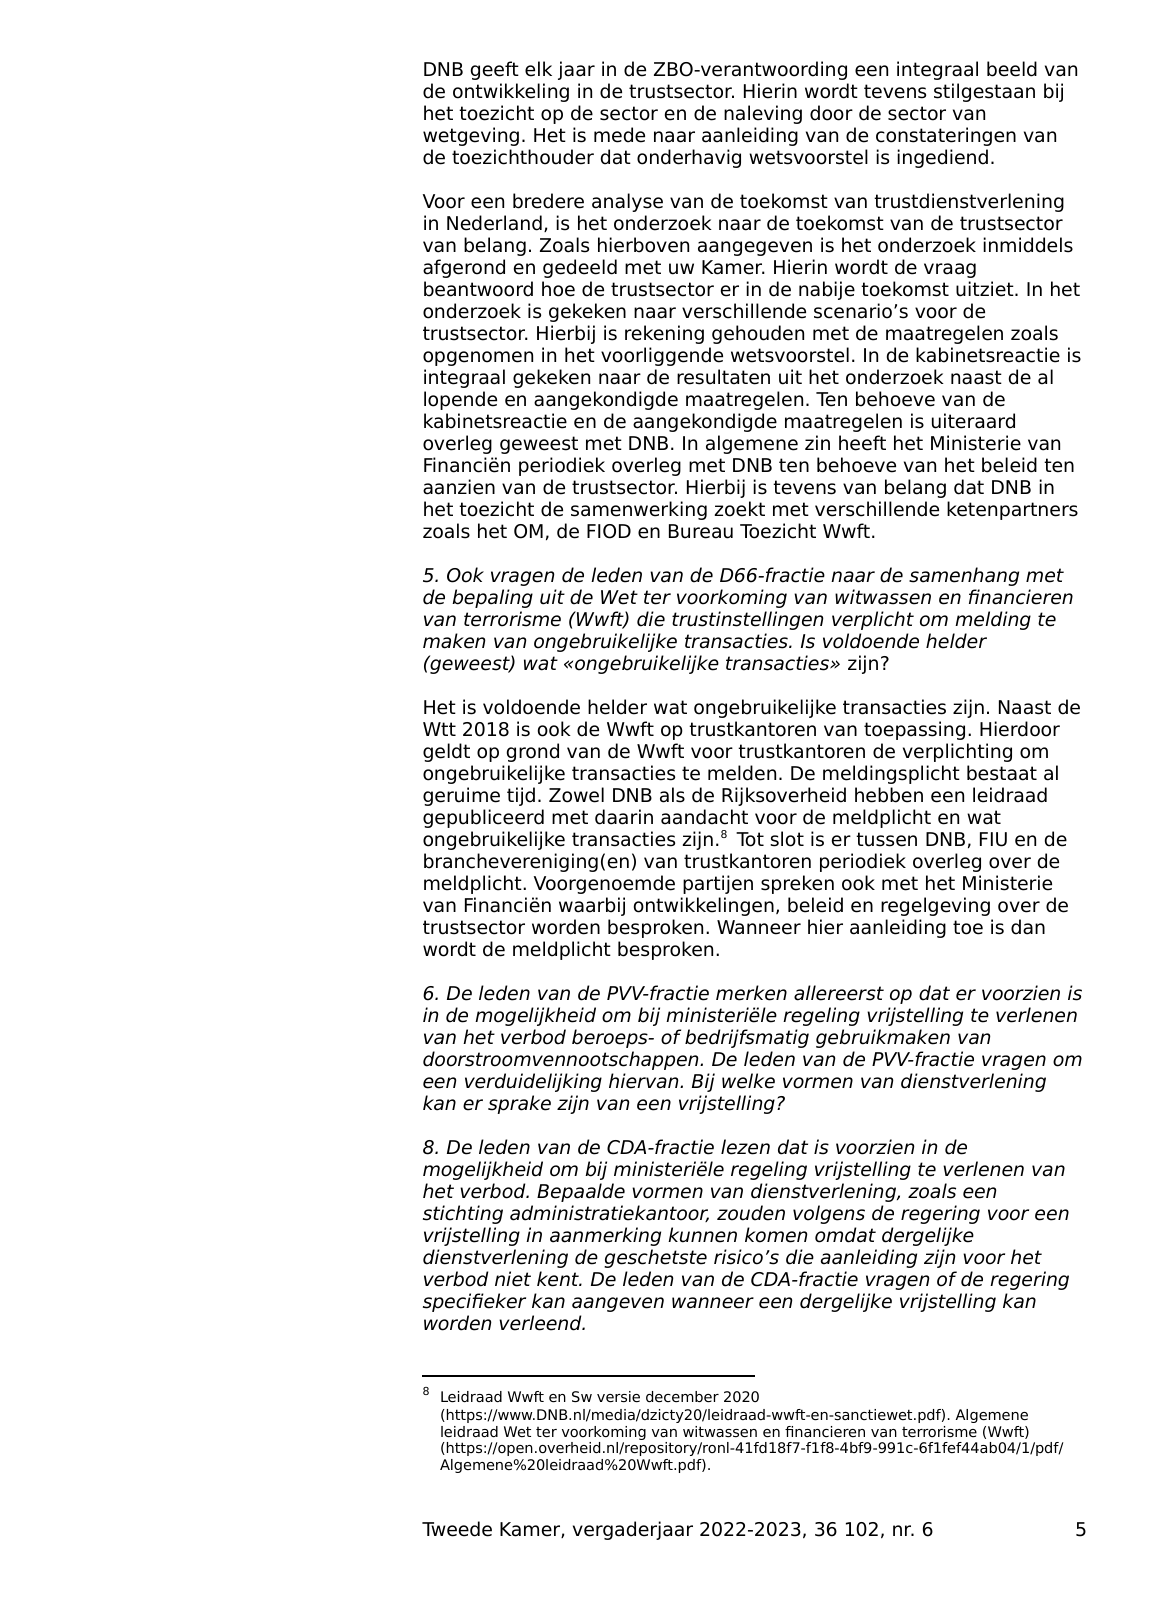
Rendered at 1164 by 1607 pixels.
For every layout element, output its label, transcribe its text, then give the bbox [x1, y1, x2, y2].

text Leidraad Wwft en Sw versie december 2020 (https://www.DNB.nl/media/dzicty20/leidraad-wwft-en-sanctiewet.pdf). Algemene leidraad Wet ter voorkoming van witwassen en financieren van terrorisme (Wwft) (https://open.overheid.nl/repository/ronl-41fd18f7-f1f8-4bf9-991c-6f1fef44ab04/1/pdf/Algemene%20leidraad%20Wwft.pdf). [422, 1385, 1087, 1474]
text Het is voldoende helder wat ongebruikelijke transacties zijn. Naast de Wtt 2018 is ook de Wwft op trustkantoren van toepassing. Hierdoor geldt op grond van de Wwft voor trustkantoren de verplichting om ongebruikelijke transacties te melden. De meldingsplicht bestaat al geruime tijd. Zowel DNB als de Rijksoverheid hebben een leidraad gepubliceerd met daarin aandacht voor de meldplicht en wat ongebruikelijke transacties zijn. Tot slot is er tussen DNB, FIU en de branchevereniging(en) van trustkantoren periodiek overleg over de meldplicht. Voorgenoemde partijen spreken ook met het Ministerie van Financiën waarbij ontwikkelingen, beleid en regelgeving over de trustsector worden besproken. Wanneer hier aanleiding toe is dan wordt de meldplicht besproken. [422, 697, 1087, 961]
text Voor een bredere analyse van de toekomst van trustdienstverlening in Nederland, is het onderzoek naar de toekomst van de trustsector van belang. Zoals hierboven aangegeven is het onderzoek inmiddels afgerond en gedeeld met uw Kamer. Hierin wordt de vraag beantwoord hoe de trustsector er in de nabije toekomst uitziet. In het onderzoek is gekeken naar verschillende scenario’s voor de trustsector. Hierbij is rekening gehouden met de maatregelen zoals opgenomen in het voorliggende wetsvoorstel. In de kabinetsreactie is integraal gekeken naar de resultaten uit het onderzoek naast de al lopende en aangekondigde maatregelen. Ten behoeve van de kabinetsreactie en de aangekondigde maatregelen is uiteraard overleg geweest met DNB. In algemene zin heeft het Ministerie van Financiën periodiek overleg met DNB ten behoeve van het beleid ten aanzien van de trustsector. Hierbij is tevens van belang dat DNB in het toezicht de samenwerking zoekt met verschillende ketenpartners zoals het OM, de FIOD en Bureau Toezicht Wwft. [422, 191, 1087, 543]
text 6. De leden van de PVV-fractie merken allereerst op dat er voorzien is in de mogelijkheid om bij ministeriële regeling vrijstelling te verlenen van het verbod beroeps- of bedrijfsmatig gebruikmaken van doorstroomvennootschappen. De leden van de PVV-fractie vragen om een verduidelijking hiervan. Bij welke vormen van dienstverlening kan er sprake zijn van een vrijstelling? [422, 983, 1087, 1115]
text 5. Ook vragen de leden van de D66-fractie naar de samenhang met de bepaling uit de Wet ter voorkoming van witwassen en financieren van terrorisme (Wwft) die trustinstellingen verplicht om melding te maken van ongebruikelijke transacties. Is voldoende helder (geweest) wat «ongebruikelijke transacties» zijn? [422, 565, 1087, 675]
text DNB geeft elk jaar in de ZBO-verantwoording een integraal beeld van de ontwikkeling in de trustsector. Hierin wordt tevens stilgestaan bij het toezicht op de sector en de naleving door de sector van wetgeving. Het is mede naar aanleiding van de constateringen van de toezichthouder dat onderhavig wetsvoorstel is ingediend. [422, 59, 1087, 169]
text 8. De leden van de CDA-fractie lezen dat is voorzien in de mogelijkheid om bij ministeriële regeling vrijstelling te verlenen van het verbod. Bepaalde vormen van dienstverlening, zoals een stichting administratiekantoor, zouden volgens de regering voor een vrijstelling in aanmerking kunnen komen omdat dergelijke dienstverlening de geschetste risico’s die aanleiding zijn voor het verbod niet kent. De leden van de CDA-fractie vragen of de regering specifieker kan aangeven wanneer een dergelijke vrijstelling kan worden verleend. [422, 1137, 1087, 1335]
